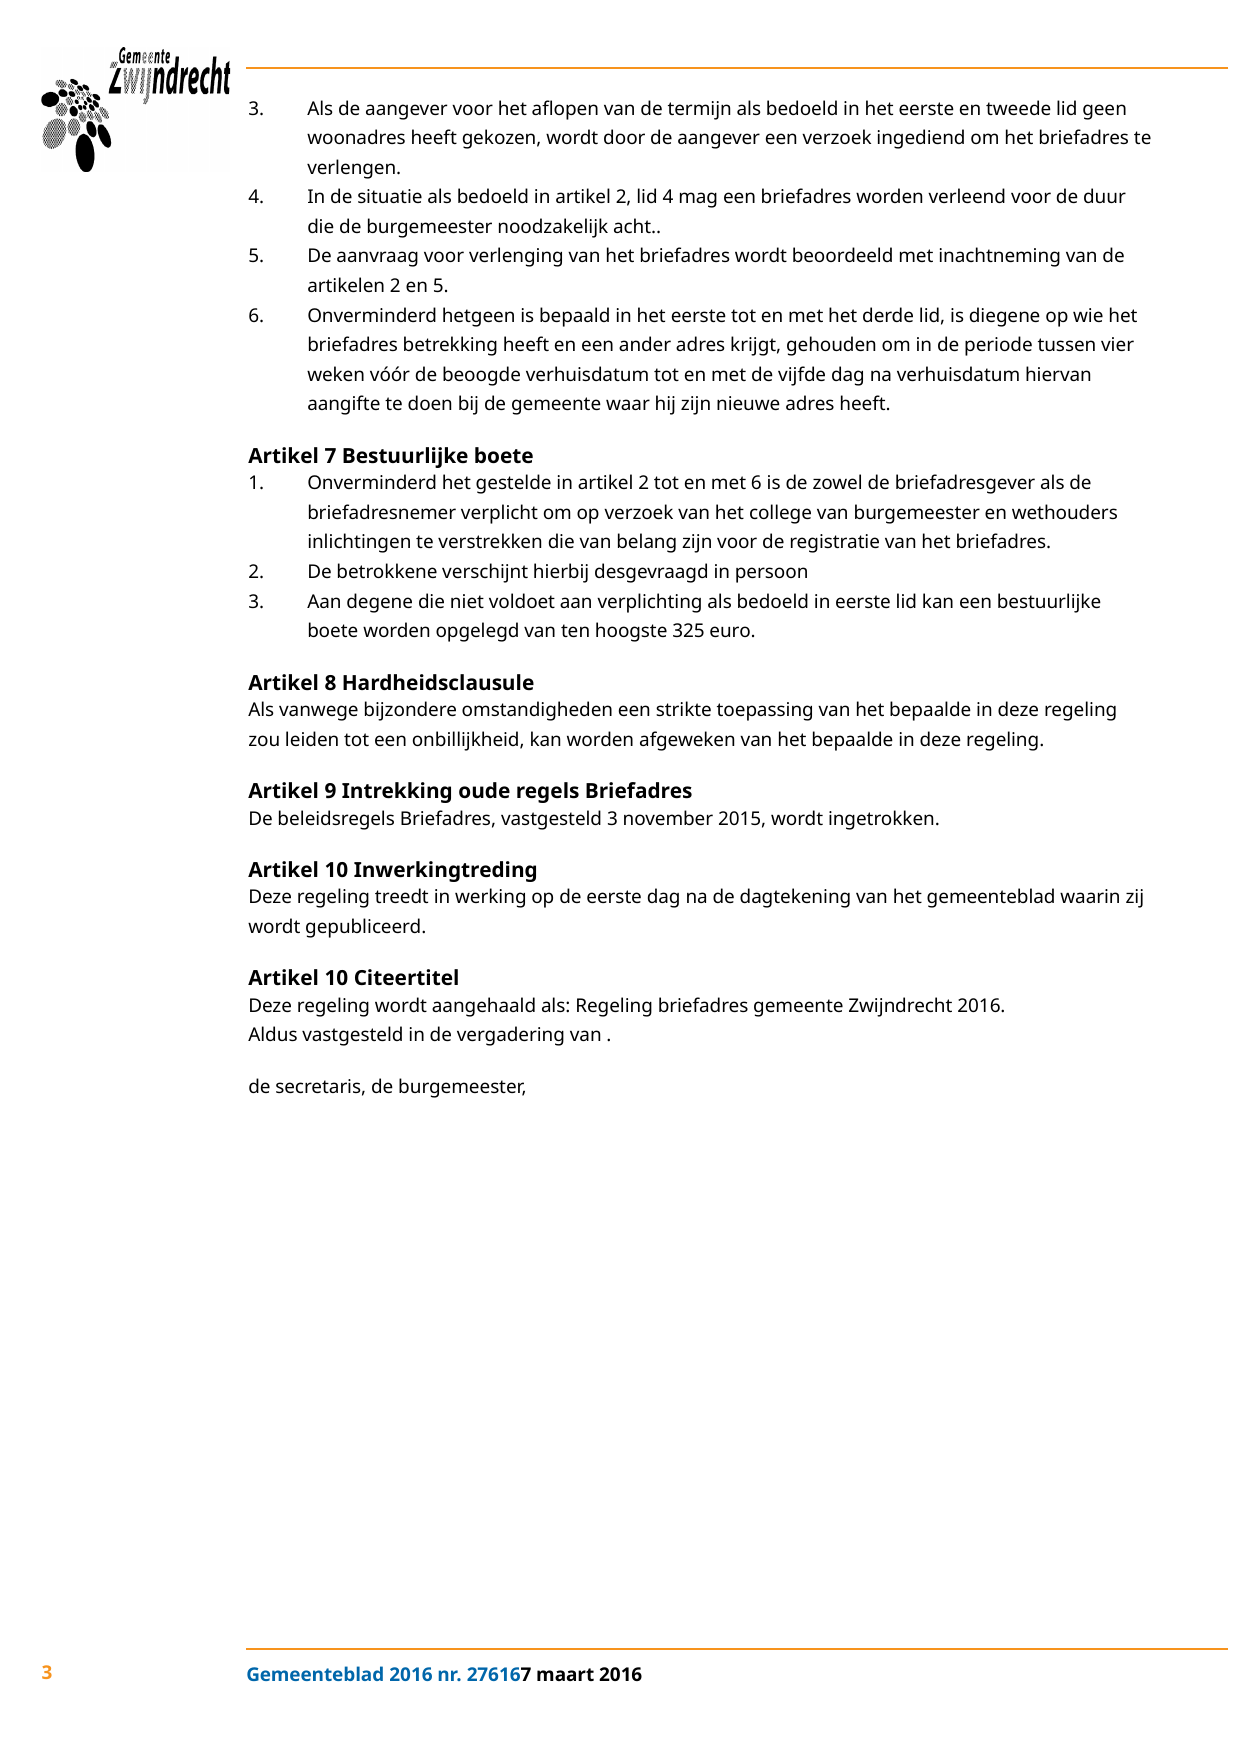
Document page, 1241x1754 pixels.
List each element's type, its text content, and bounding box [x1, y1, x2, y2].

list Aan degene die niet voldoet aan verplichting als bedoeld in eerste lid kan een bestuurlijke boete worden opgelegd van ten hoogste 325 euro. [248, 588, 1152, 643]
text Artikel 8 Hardheidsclausule [248, 668, 1152, 696]
text Artikel 10 Citeertitel [248, 963, 1152, 992]
text Artikel 7 Bestuurlijke boete [248, 441, 1152, 469]
text De beleidsregels Briefadres, vastgesteld 3 november 2015, wordt ingetrokken. [248, 805, 1152, 830]
list De aanvraag voor verlenging van het briefadres wordt beoordeeld met inachtneming van de artikelen 2 en 5. [248, 243, 1152, 298]
text de secretaris, de burgemeester, [248, 1073, 1152, 1099]
list Als de aangever voor het aflopen van de termijn als bedoeld in het eerste en tweede lid geen woonadres heeft gekozen, wordt door de aangever een verzoek ingediend om het briefadres te verlengen. [248, 95, 1152, 180]
text Artikel 9 Intrekking oude regels Briefadres [248, 776, 1152, 805]
list In de situatie als bedoeld in artikel 2, lid 4 mag een briefadres worden verleend voor de duur die de burgemeester noodzakelijk acht.. [248, 183, 1152, 239]
text Als vanwege bijzondere omstandigheden een strikte toepassing van het bepaalde in deze regeling zou leiden tot een onbillijkheid, kan worden afgeweken van het bepaalde in deze regeling. [248, 696, 1152, 752]
list Onverminderd het gestelde in artikel 2 tot en met 6 is de zowel de briefadresgever als de briefadresnemer verplicht om op verzoek van het college van burgemeester en wethouders inlichtingen te verstrekken die van belang zijn voor de registratie van het briefadres. [248, 469, 1152, 554]
list Onverminderd hetgeen is bepaald in het eerste tot en met het derde lid, is diegene op wie het briefadres betrekking heeft en een ander adres krijgt, gehouden om in de periode tussen vier weken vóór de beoogde verhuisdatum tot en met de vijfde dag na verhuisdatum hiervan aangifte te doen bij de gemeente waar hij zijn nieuwe adres heeft. [248, 302, 1152, 416]
picture [41, 47, 231, 172]
text Aldus vastgesteld in de vergadering van . [248, 1022, 1152, 1047]
list De betrokkene verschijnt hierbij desgevraagd in persoon [248, 558, 1152, 584]
text Deze regeling treedt in werking op de eerste dag na de dagtekening van het gemeenteblad waarin zij wordt gepubliceerd. [248, 883, 1152, 939]
text Artikel 10 Inwerkingtreding [248, 855, 1152, 883]
text Deze regeling wordt aangehaald als: Regeling briefadres gemeente Zwijndrecht 2016. [248, 992, 1152, 1018]
